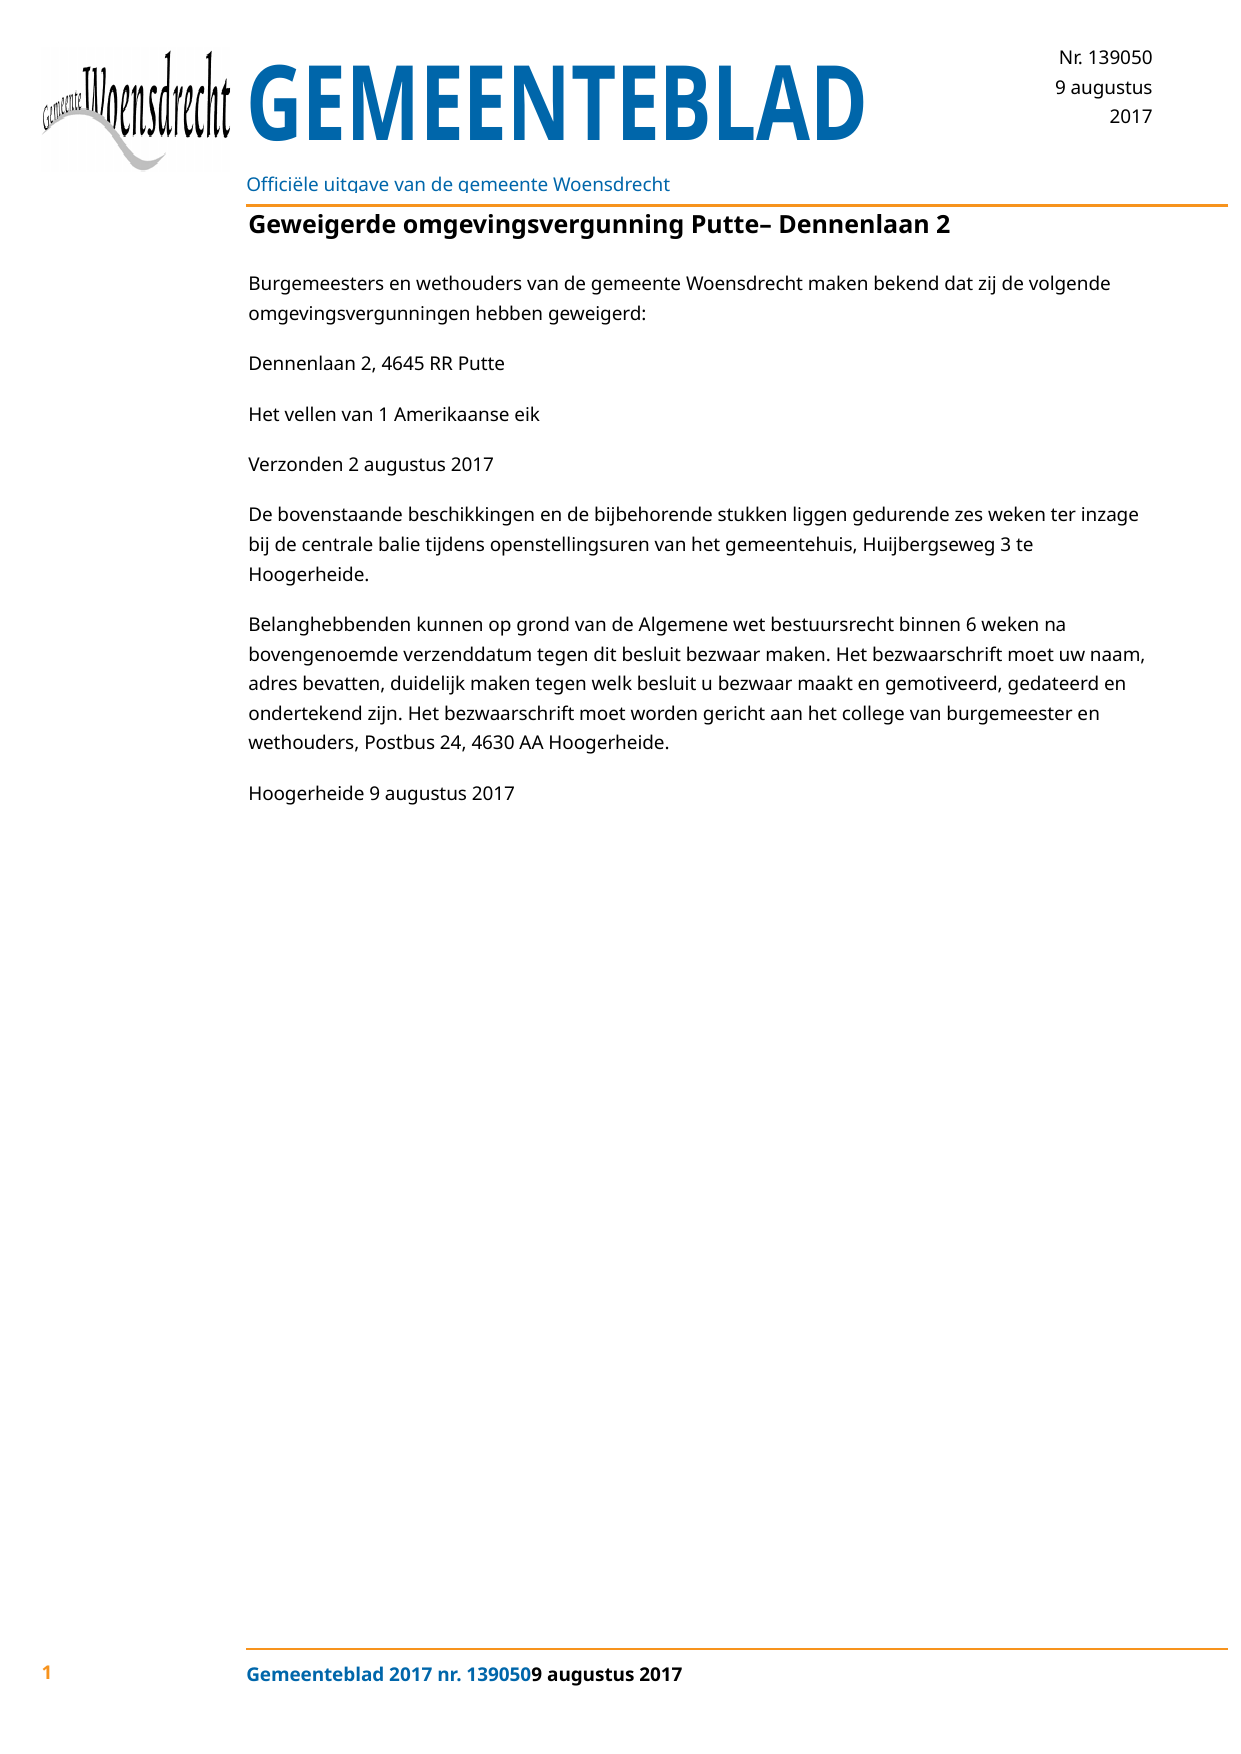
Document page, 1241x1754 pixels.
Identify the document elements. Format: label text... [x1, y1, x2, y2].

text Belanghebbenden kunnen op grond van de Algemene wet bestuursrecht binnen 6 weken na bovengenoemde verzenddatum tegen dit besluit bezwaar maken. Het bezwaarschrift moet uw naam, adres bevatten, duidelijk maken tegen welk besluit u bezwaar maakt en gemotiveerd, gedateerd en ondertekend zijn. Het bezwaarschrift moet worden gericht aan het college van burgemeester en wethouders, Postbus 24, 4630 AA Hoogerheide. [248, 611, 1152, 755]
text De bovenstaande beschikkingen en de bijbehorende stukken liggen gedurende zes weken ter inzage bij de centrale balie tijdens openstellingsuren van het gemeentehuis, Huijbergseweg 3 te Hoogerheide. [248, 502, 1152, 586]
text Dennenlaan 2, 4645 RR Putte [248, 350, 1152, 376]
text Burgemeesters en wethouders van de gemeente Woensdrecht maken bekend dat zij de volgende omgevingsvergunningen hebben geweigerd: [248, 270, 1152, 326]
text Verzonden 2 augustus 2017 [248, 451, 1152, 477]
text Het vellen van 1 Amerikaanse eik [248, 401, 1152, 426]
text Geweigerde omgevingsvergunning Putte– Dennenlaan 2 [248, 207, 1152, 241]
text Hoogerheide 9 augustus 2017 [248, 780, 1152, 806]
picture [41, 47, 231, 172]
